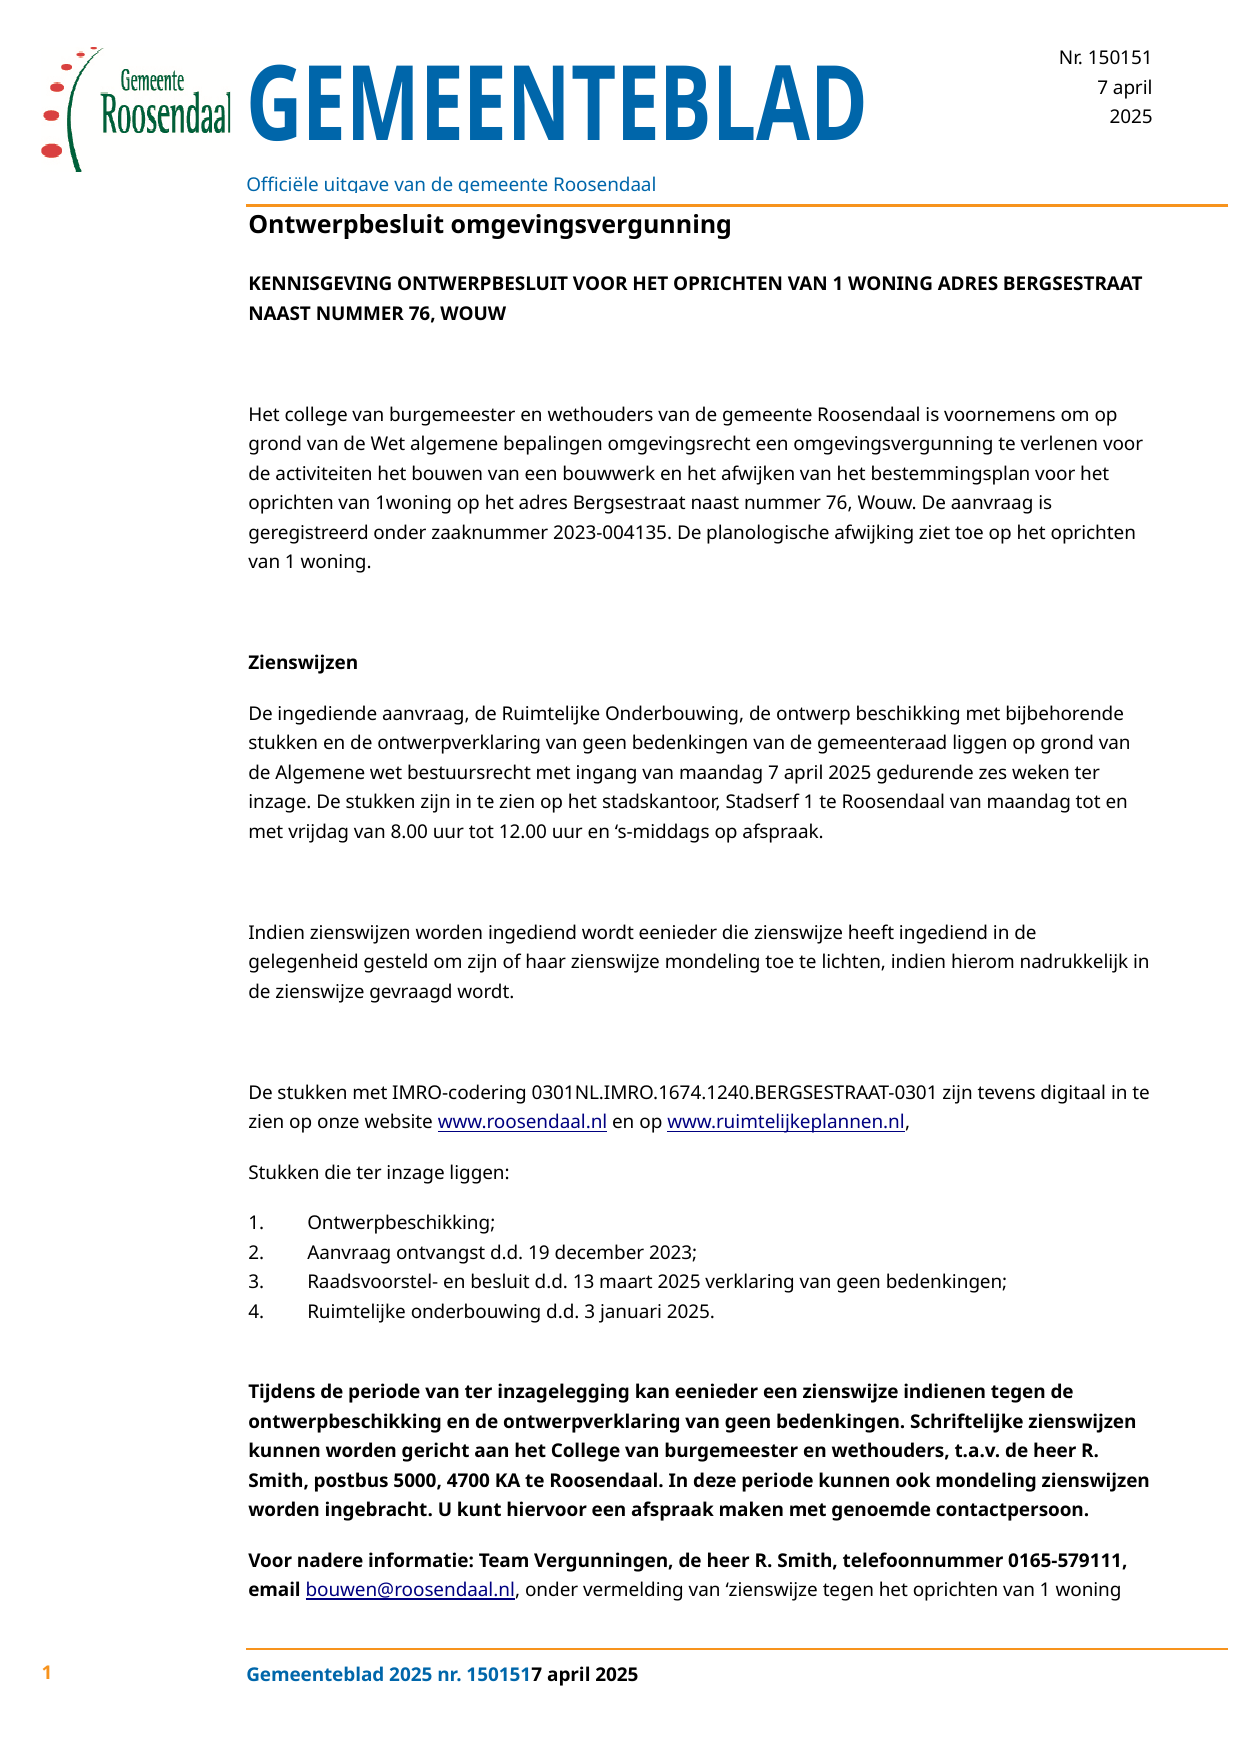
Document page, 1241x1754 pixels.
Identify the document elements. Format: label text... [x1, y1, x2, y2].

text Het college van burgemeester en wethouders van de gemeente Roosendaal is voornemens om op grond van de Wet algemene bepalingen omgevingsrecht een omgevingsvergunning te verlenen voor de activiteiten het bouwen van een bouwwerk en het afwijken van het bestemmingsplan voor het oprichten van 1woning op het adres Bergsestraat naast nummer 76, Wouw. De aanvraag is geregistreerd onder zaaknummer 2023-004135. De planologische afwijking ziet toe op het oprichten van 1 woning. [248, 401, 1152, 574]
text Stukken die ter inzage liggen: [248, 1159, 1152, 1185]
text De stukken met IMRO-codering 0301NL.IMRO.1674.1240.BERGSESTRAAT-0301 zijn tevens digitaal in te zien op onze website www.roosendaal.nl en op www.ruimtelijkeplannen.nl, [248, 1079, 1152, 1134]
text Voor nadere informatie: Team Vergunningen, de heer R. Smith, telefoonnummer 0165-579111, email bouwen@roosendaal.nl, onder vermelding van ‘zienswijze tegen het oprichten van 1 woning [248, 1547, 1152, 1602]
text Ontwerpbesluit omgevingsvergunning [248, 207, 1152, 241]
list Ruimtelijke onderbouwing d.d. 3 januari 2025. [248, 1298, 1152, 1324]
text De ingediende aanvraag, de Ruimtelijke Onderbouwing, de ontwerp beschikking met bijbehorende stukken en de ontwerpverklaring van geen bedenkingen van de gemeenteraad liggen op grond van de Algemene wet bestuursrecht met ingang van maandag 7 april 2025 gedurende zes weken ter inzage. De stukken zijn in te zien op het stadskantoor, Stadserf 1 te Roosendaal van maandag tot en met vrijdag van 8.00 uur tot 12.00 uur en ‘s-middags op afspraak. [248, 700, 1152, 844]
text Zienswijzen [248, 649, 1152, 675]
text Tijdens de periode van ter inzagelegging kan eenieder een zienswijze indienen tegen de ontwerpbeschikking en de ontwerpverklaring van geen bedenkingen. Schriftelijke zienswijzen kunnen worden gericht aan het College van burgemeester en wethouders, t.a.v. de heer R. Smith, postbus 5000, 4700 KA te Roosendaal. In deze periode kunnen ook mondeling zienswijzen worden ingebracht. U kunt hiervoor een afspraak maken met genoemde contactpersoon. [248, 1378, 1152, 1522]
list Aanvraag ontvangst d.d. 19 december 2023; [248, 1239, 1152, 1265]
list Ontwerpbeschikking; [248, 1209, 1152, 1235]
list Raadsvoorstel- en besluit d.d. 13 maart 2025 verklaring van geen bedenkingen; [248, 1269, 1152, 1294]
text Indien zienswijzen worden ingediend wordt eenieder die zienswijze heeft ingediend in de gelegenheid gesteld om zijn of haar zienswijze mondeling toe te lichten, indien hierom nadrukkelijk in de zienswijze gevraagd wordt. [248, 919, 1152, 1004]
picture [41, 47, 231, 172]
text KENNISGEVING ONTWERPBESLUIT VOOR HET OPRICHTEN VAN 1 WONING ADRES BERGSESTRAAT NAAST NUMMER 76, WOUW [248, 270, 1152, 326]
